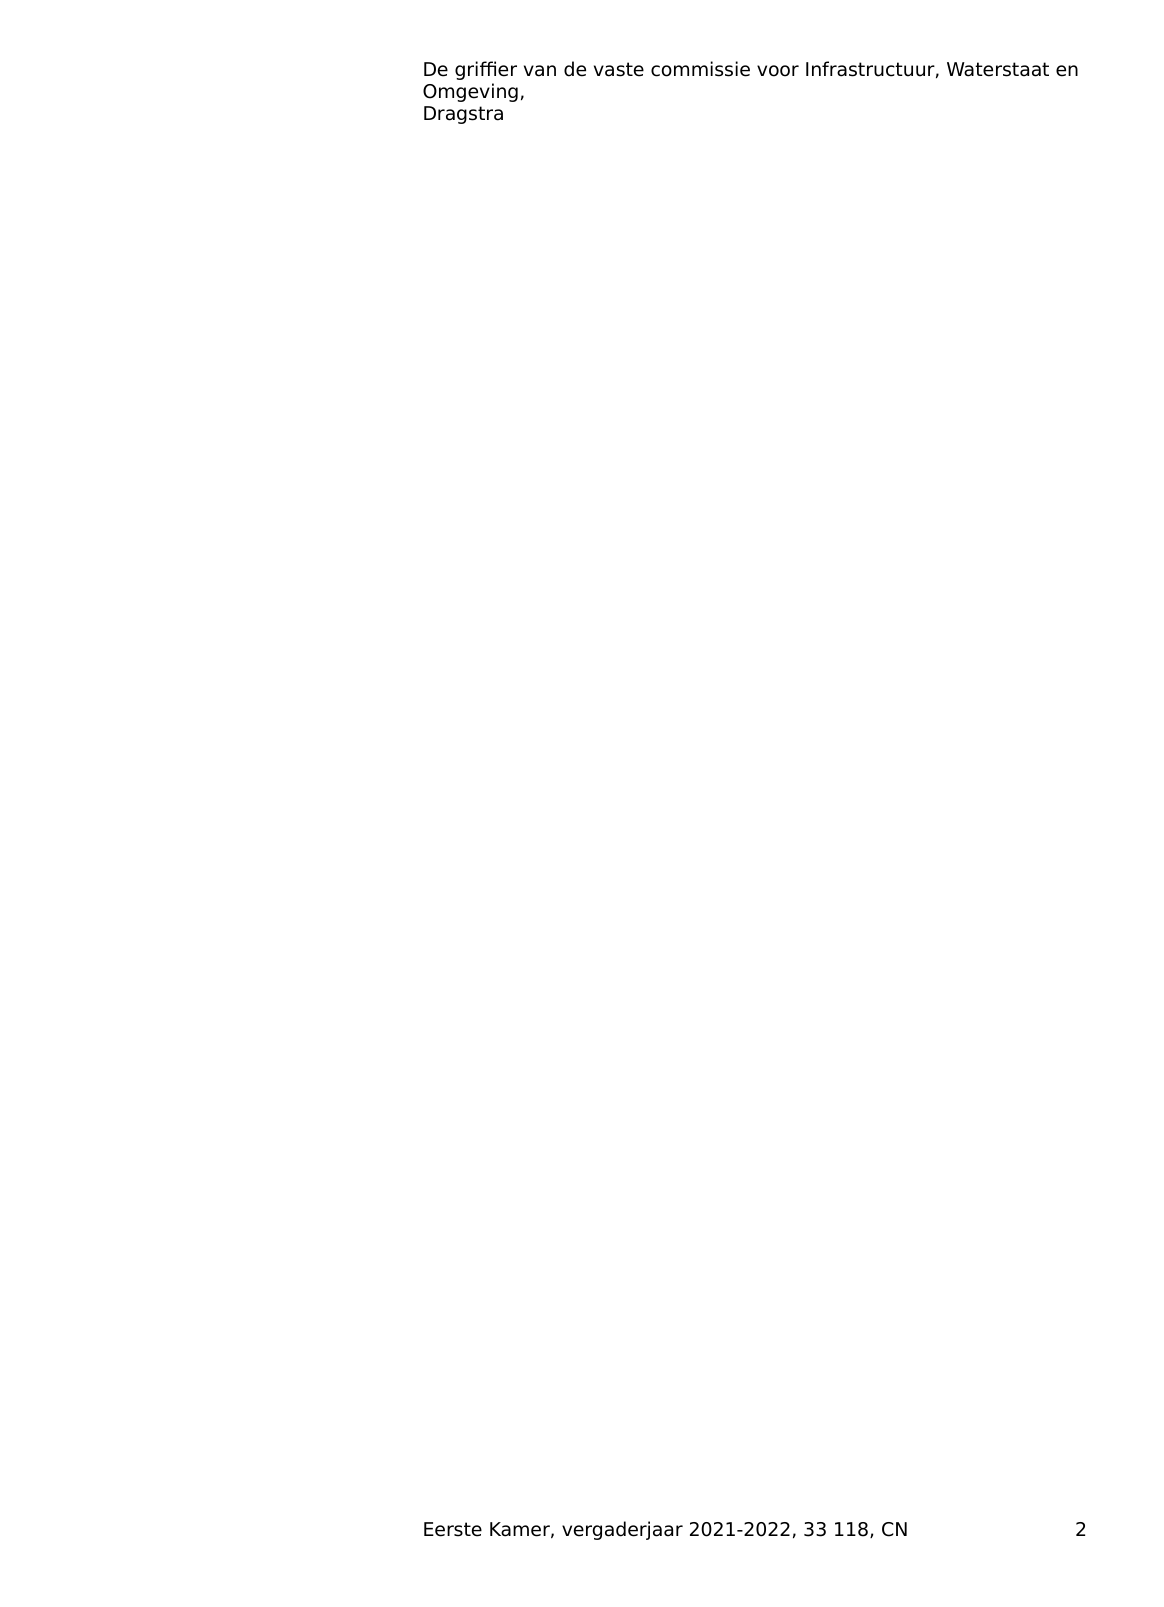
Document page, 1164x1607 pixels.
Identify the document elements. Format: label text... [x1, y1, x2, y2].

text De griffier van de vaste commissie voor Infrastructuur, Waterstaat en Omgeving, Dragstra [422, 59, 1087, 125]
